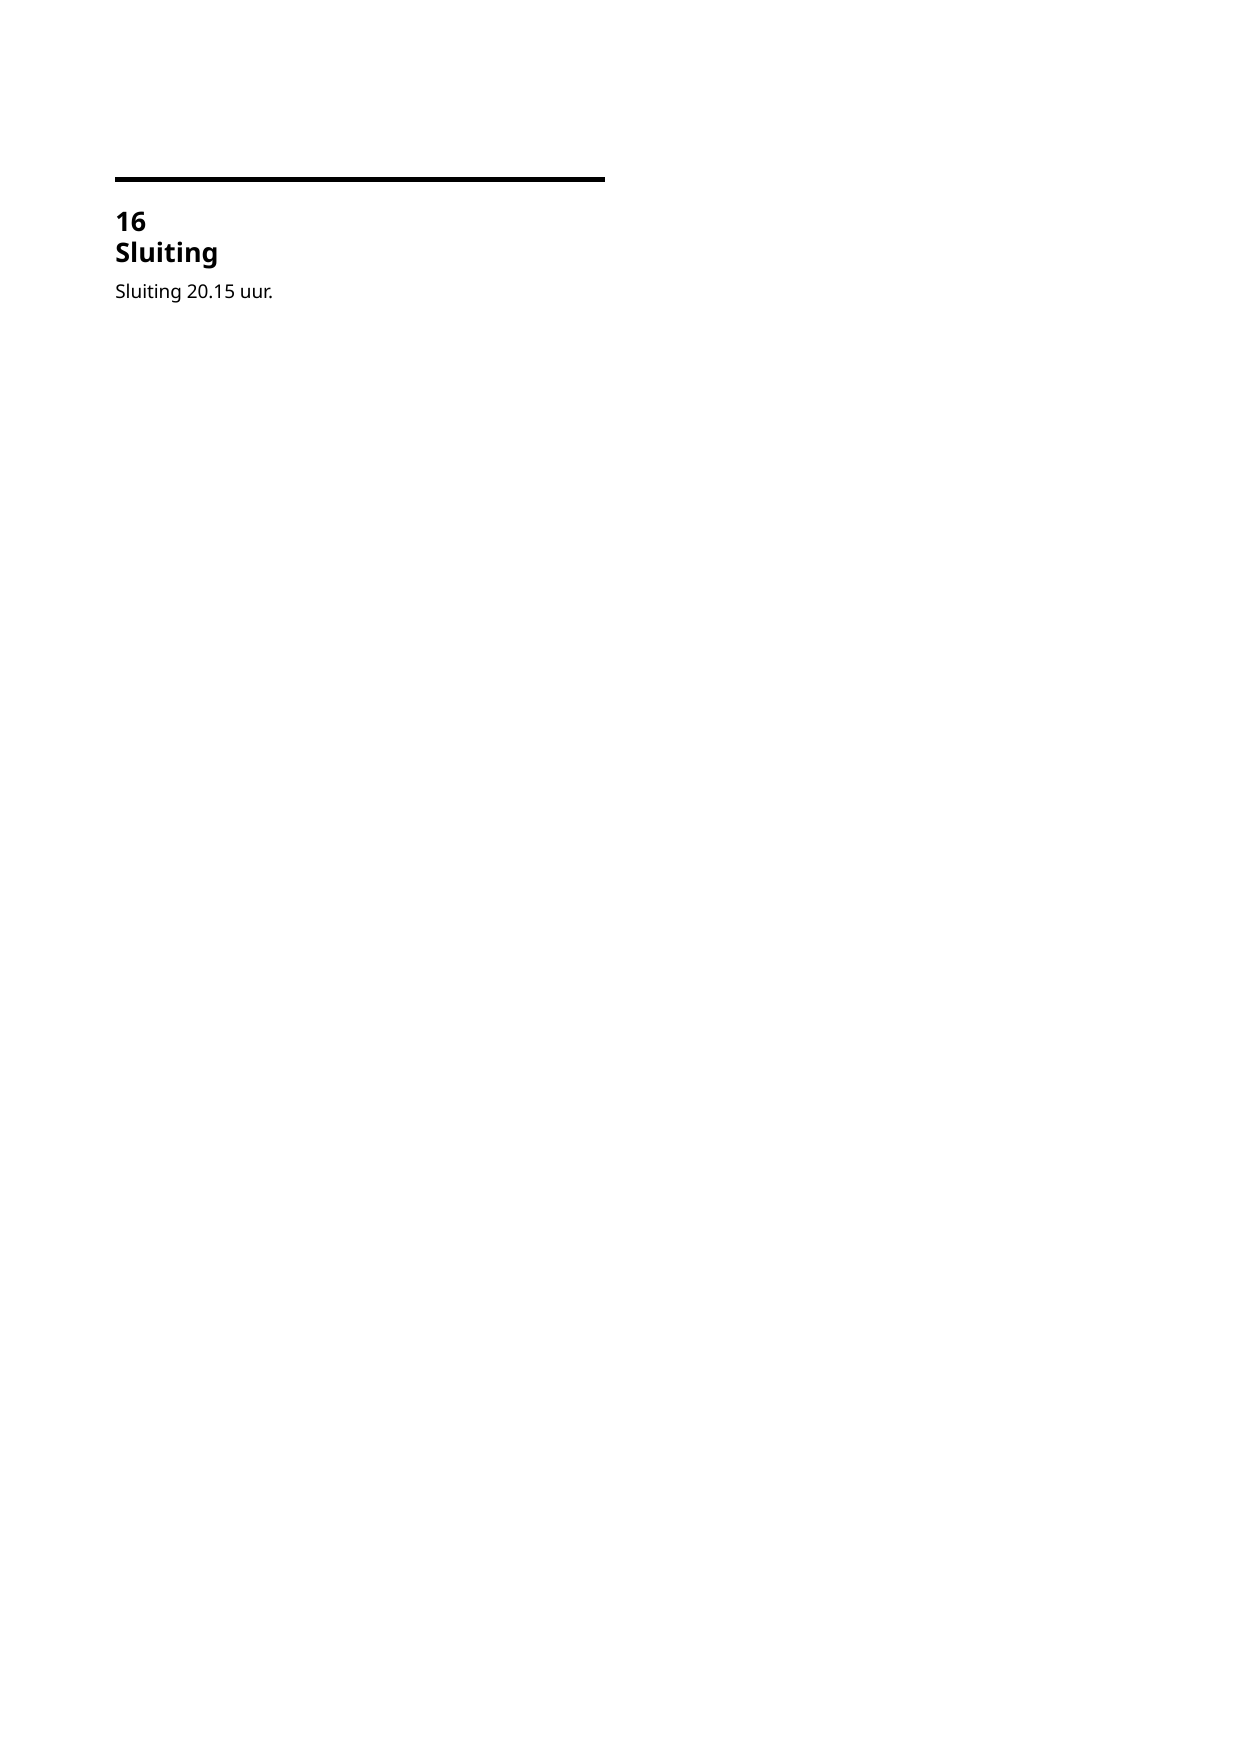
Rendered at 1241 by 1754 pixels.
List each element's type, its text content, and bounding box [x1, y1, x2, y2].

text Sluiting [115, 239, 605, 283]
text 16 [115, 203, 605, 239]
text Sluiting 20.15 uur. [115, 283, 605, 302]
